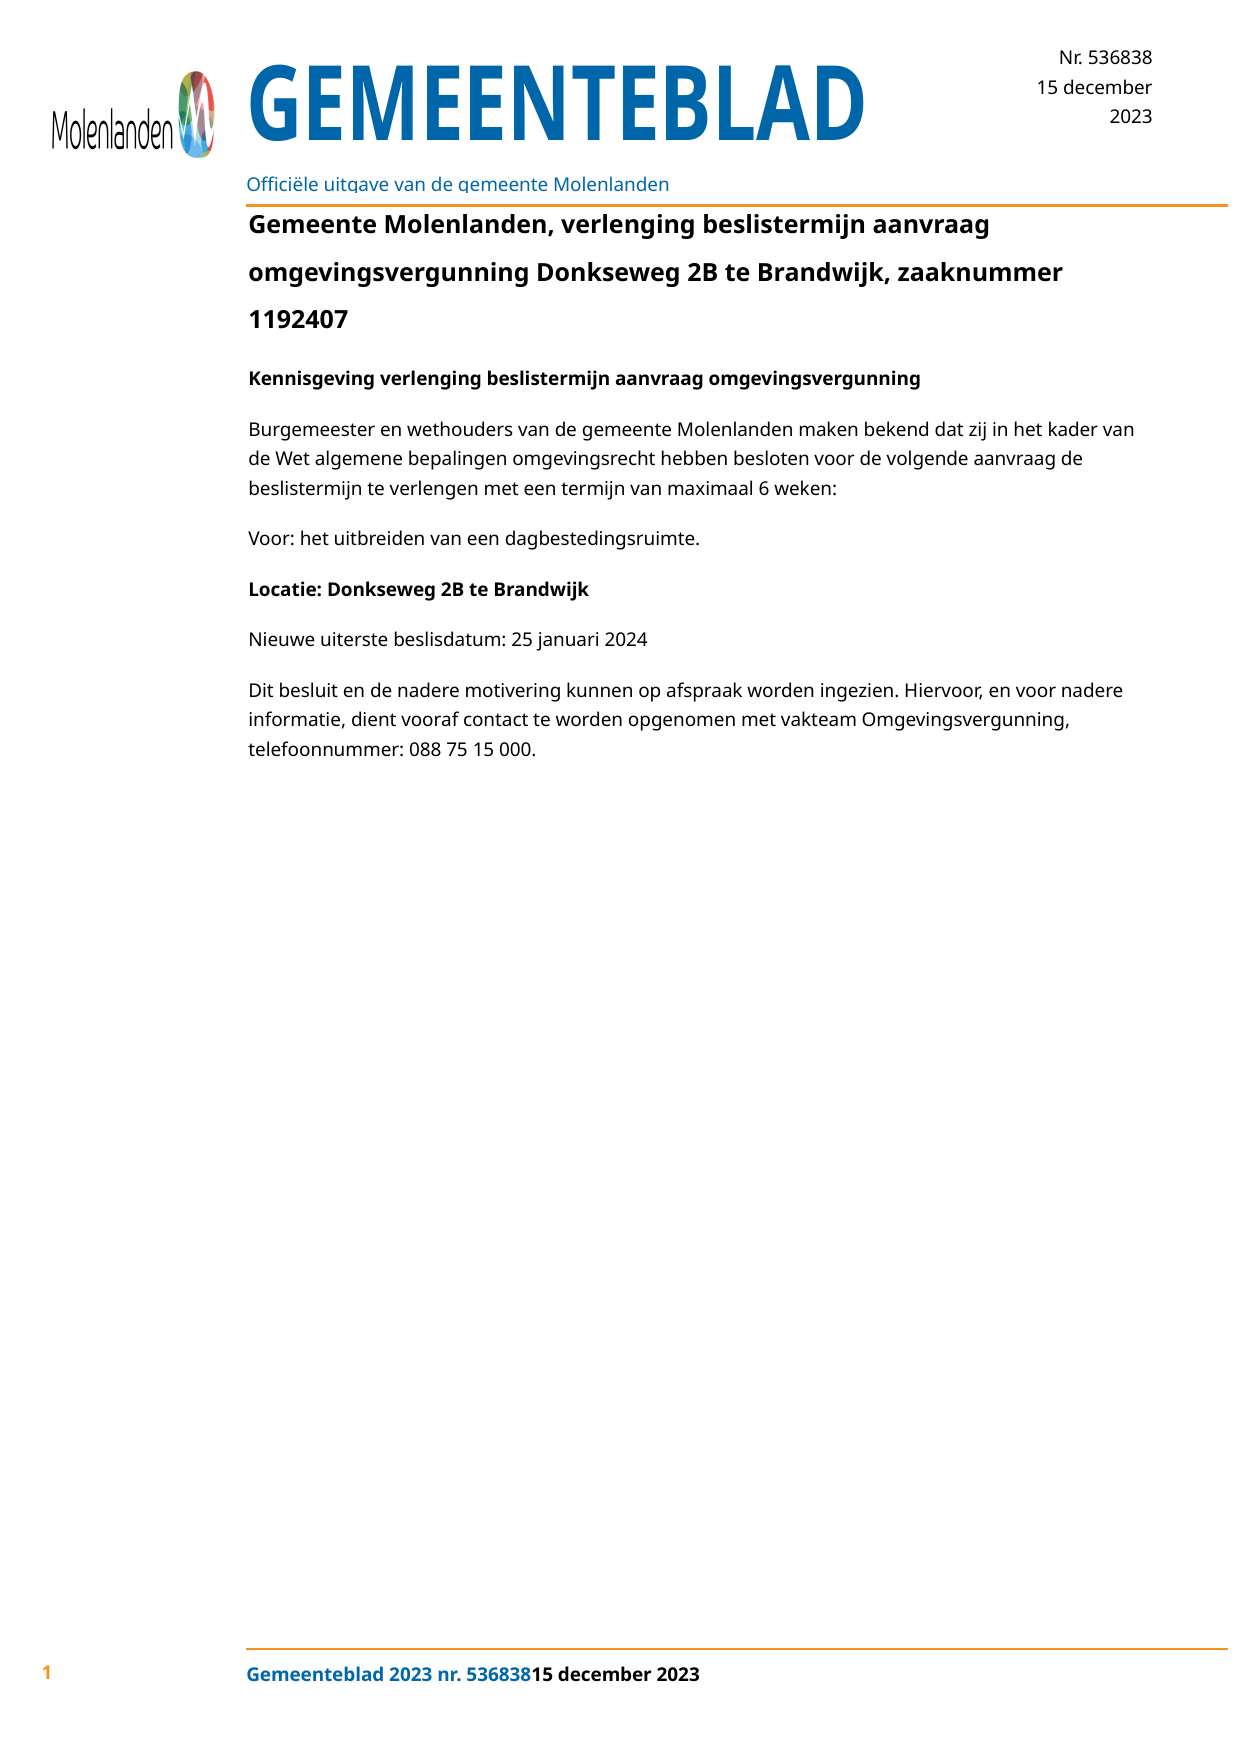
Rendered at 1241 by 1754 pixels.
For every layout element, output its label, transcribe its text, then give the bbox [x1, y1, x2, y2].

picture [41, 47, 231, 172]
text Gemeente Molenlanden, verlenging beslistermijn aanvraag omgevingsvergunning Donkseweg 2B te Brandwijk, zaaknummer 1192407 [248, 207, 1152, 336]
text Voor: het uitbreiden van een dagbestedingsruimte. [248, 526, 1152, 551]
text Burgemeester en wethouders van de gemeente Molenlanden maken bekend dat zij in het kader van de Wet algemene bepalingen omgevingsrecht hebben besloten voor de volgende aanvraag de beslistermijn te verlengen met een termijn van maximaal 6 weken: [248, 416, 1152, 501]
text Dit besluit en de nadere motivering kunnen op afspraak worden ingezien. Hiervoor, en voor nadere informatie, dient vooraf contact te worden opgenomen met vakteam Omgevingsvergunning, telefoonnummer: 088 75 15 000. [248, 677, 1152, 762]
text Nieuwe uiterste beslisdatum: 25 januari 2024 [248, 626, 1152, 652]
text Kennisgeving verlenging beslistermijn aanvraag omgevingsvergunning [248, 366, 1152, 391]
text Locatie: Donkseweg 2B te Brandwijk [248, 576, 1152, 602]
